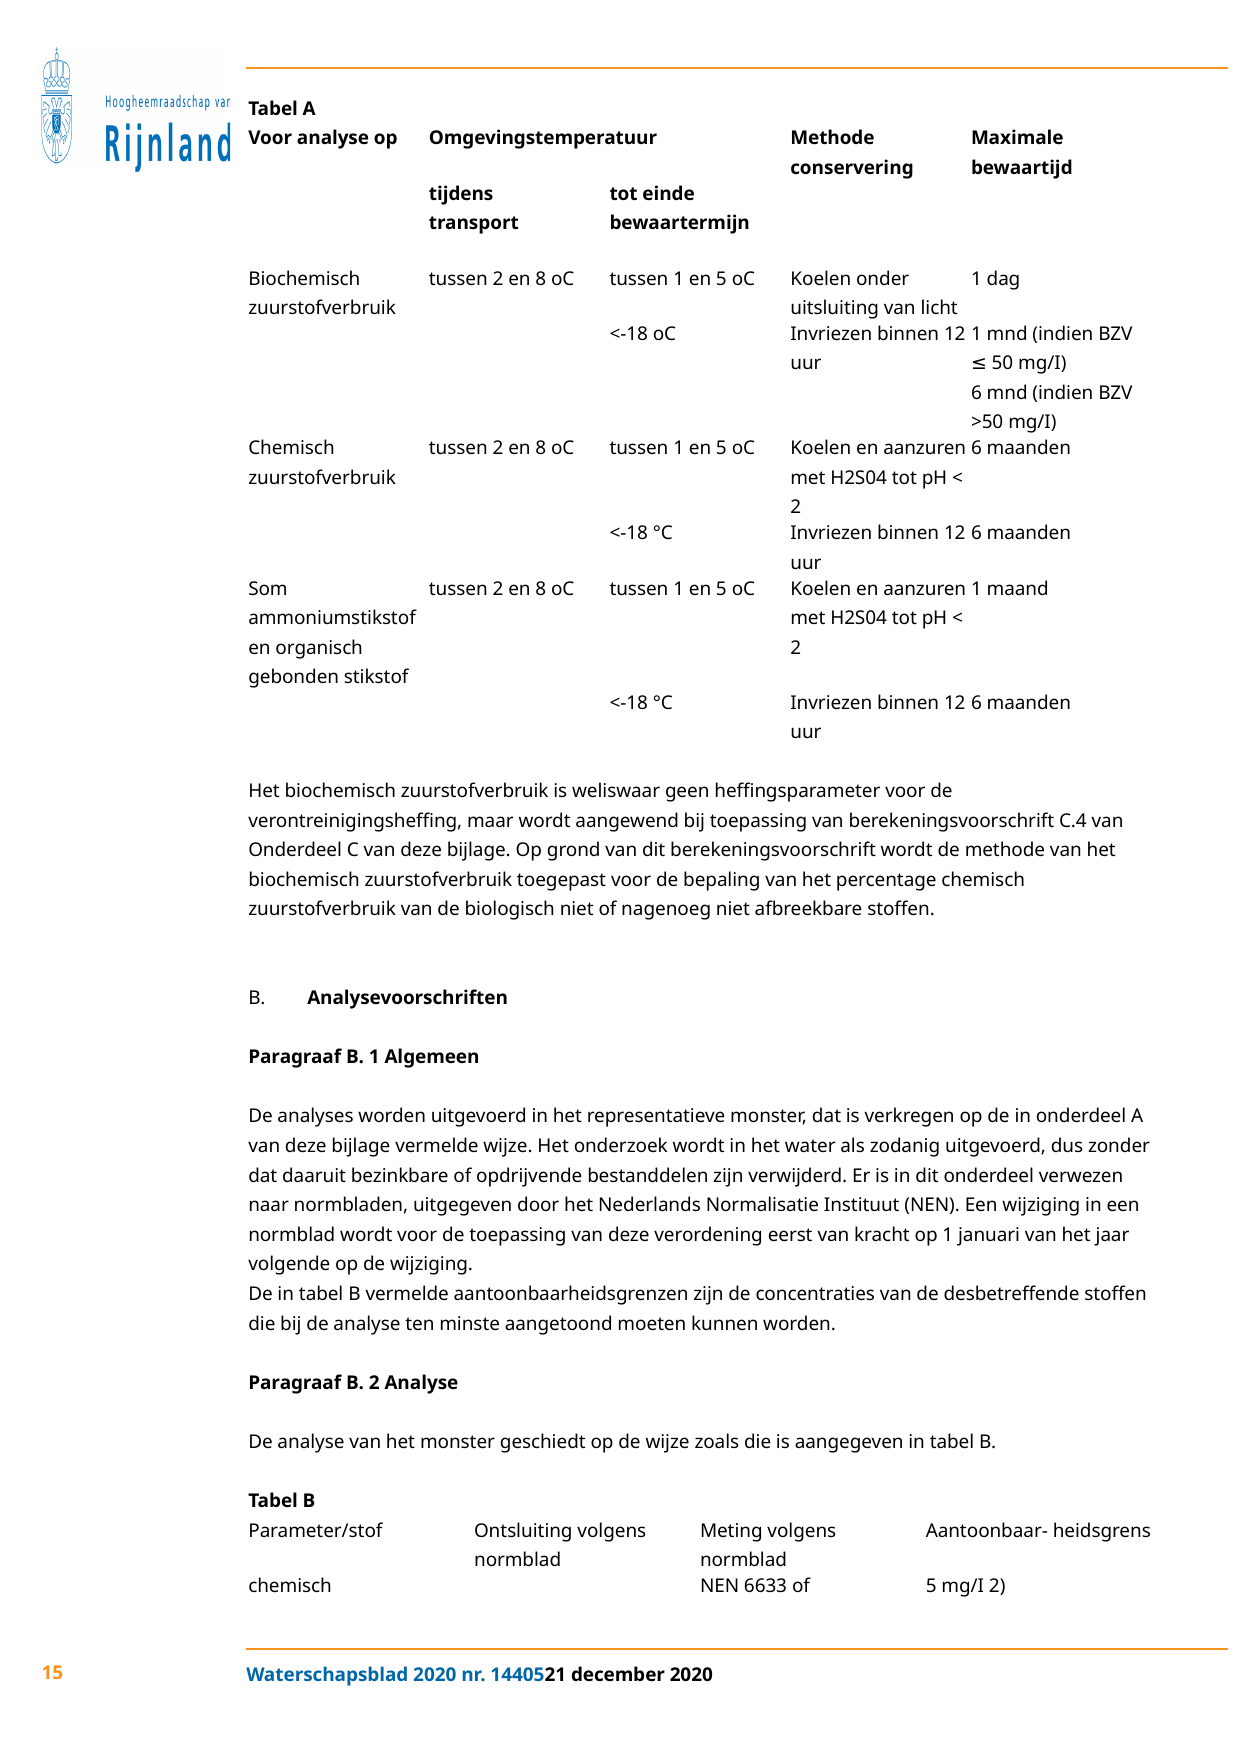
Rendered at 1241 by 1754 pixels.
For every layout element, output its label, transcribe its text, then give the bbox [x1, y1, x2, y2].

table_cell Invriezen binnen 12 uur [790, 689, 971, 744]
table_cell Invriezen binnen 12 uur [790, 519, 971, 575]
table_cell chemisch [248, 1572, 474, 1598]
table_cell Som ammoniumstikstof en organisch gebonden stikstof [248, 575, 429, 689]
table_cell 6 maanden [971, 519, 1152, 575]
text De analyse van het monster geschiedt op de wijze zoals die is aangegeven in tabel B. [248, 1428, 1152, 1454]
table_header Voor analyse op [248, 125, 429, 180]
table_cell 1 mnd (indien BZV ≤ 50 mg/I) 6 mnd (indien BZV >50 mg/I) [971, 320, 1152, 434]
table_cell Koelen onder uitsluiting van licht [790, 265, 971, 320]
text De in tabel B vermelde aantoonbaarheidsgrenzen zijn de concentraties van de desbetreffende stoffen die bij de analyse ten minste aangetoond moeten kunnen worden. [248, 1280, 1152, 1336]
table_cell [429, 689, 609, 744]
table_cell 1 dag [971, 265, 1152, 320]
table_cell Invriezen binnen 12 uur [790, 320, 971, 434]
table_cell <-18 °C [609, 519, 790, 575]
table_cell <-18 oC [609, 320, 790, 434]
table_cell Chemisch zuurstofverbruik [248, 435, 429, 519]
table_cell [790, 180, 971, 265]
table_cell <-18 °C [609, 689, 790, 744]
picture [41, 47, 231, 172]
text Tabel A [248, 95, 1152, 121]
table_header Maximale bewaartijd [971, 125, 1152, 180]
table_header Meting volgens normblad [700, 1517, 926, 1572]
table_header Omgevingstemperatuur [429, 125, 790, 180]
table_cell tussen 1 en 5 oC [609, 265, 790, 320]
table_cell tussen 1 en 5 oC [609, 575, 790, 689]
table_cell [474, 1572, 700, 1598]
text De analyses worden uitgevoerd in het representatieve monster, dat is verkregen op de in onderdeel A van deze bijlage vermelde wijze. Het onderzoek wordt in het water als zodanig uitgevoerd, dus zonder dat daaruit bezinkbare of opdrijvende bestanddelen zijn verwijderd. Er is in dit onderdeel verwezen naar normbladen, uitgegeven door het Nederlands Normalisatie Instituut (NEN). Een wijziging in een normblad wordt voor de toepassing van deze verordening eerst van kracht op 1 januari van het jaar volgende op de wijziging. [248, 1103, 1152, 1276]
text Paragraaf B. 2 Analyse [248, 1369, 1152, 1395]
table_cell [971, 180, 1152, 265]
list Analysevoorschriften [248, 984, 1152, 1010]
table_cell tijdens transport [429, 180, 609, 265]
table_cell Koelen en aanzuren met H2S04 tot pH < 2 [790, 575, 971, 689]
table_cell 6 maanden [971, 689, 1152, 744]
text Het biochemisch zuurstofverbruik is weliswaar geen heffingsparameter voor de verontreinigingsheffing, maar wordt aangewend bij toepassing van berekeningsvoorschrift C.4 van Onderdeel C van deze bijlage. Op grond van dit berekeningsvoorschrift wordt de methode van het biochemisch zuurstofverbruik toegepast voor de bepaling van het percentage chemisch zuurstofverbruik van de biologisch niet of nagenoeg niet afbreekbare stoffen. [248, 777, 1152, 921]
table_header Ontsluiting volgens normblad [474, 1517, 700, 1572]
table_cell tussen 2 en 8 oC [429, 575, 609, 689]
table_cell NEN 6633 of [700, 1572, 926, 1598]
table_cell [248, 320, 429, 434]
table_header Aantoonbaar- heidsgrens [926, 1517, 1152, 1572]
table_header Methode conservering [790, 125, 971, 180]
table_cell [248, 519, 429, 575]
table_cell [248, 689, 429, 744]
table_cell tussen 2 en 8 oC [429, 265, 609, 320]
table_cell 6 maanden [971, 435, 1152, 519]
table_header Parameter/stof [248, 1517, 474, 1572]
text Paragraaf B. 1 Algemeen [248, 1043, 1152, 1069]
table_cell [429, 320, 609, 434]
table_cell [429, 519, 609, 575]
table_cell [248, 180, 429, 265]
table_cell 5 mg/I 2) [926, 1572, 1152, 1598]
table_cell tot einde bewaartermijn [609, 180, 790, 265]
table_cell tussen 2 en 8 oC [429, 435, 609, 519]
table_cell tussen 1 en 5 oC [609, 435, 790, 519]
table_cell Biochemisch zuurstofverbruik [248, 265, 429, 320]
text Tabel B [248, 1487, 1152, 1513]
table_cell Koelen en aanzuren met H2S04 tot pH < 2 [790, 435, 971, 519]
table_cell 1 maand [971, 575, 1152, 689]
